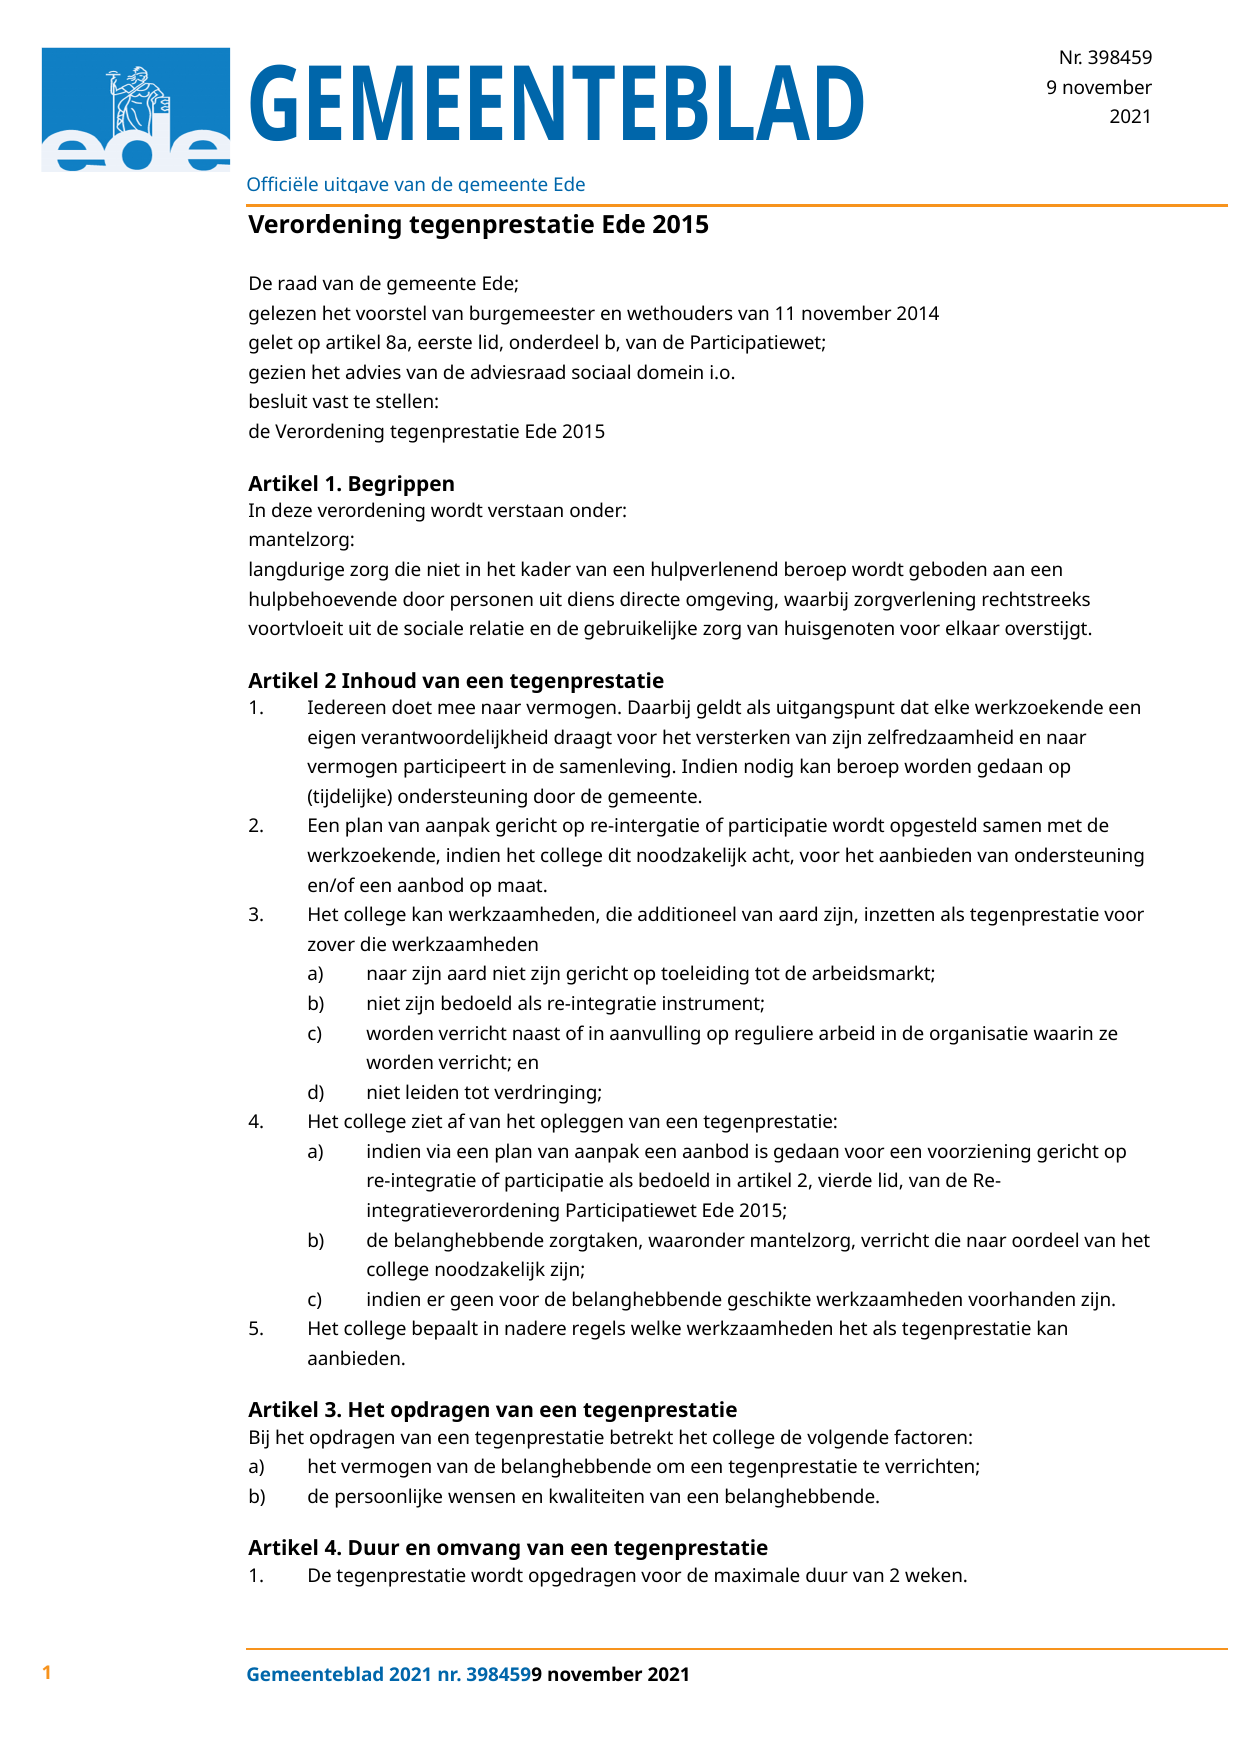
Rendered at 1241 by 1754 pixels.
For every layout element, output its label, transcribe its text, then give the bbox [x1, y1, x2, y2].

list Iedereen doet mee naar vermogen. Daarbij geldt als uitgangspunt dat elke werkzoekende een eigen verantwoordelijkheid draagt voor het versterken van zijn zelfredzaamheid en naar vermogen participeert in de samenleving. Indien nodig kan beroep worden gedaan op (tijdelijke) ondersteuning door de gemeente. [248, 694, 1152, 809]
text gezien het advies van de adviesraad sociaal domein i.o. [248, 359, 1152, 385]
text In deze verordening wordt verstaan onder: [248, 497, 1152, 523]
text de Verordening tegenprestatie Ede 2015 [248, 418, 1152, 444]
text Artikel 1. Begrippen [248, 469, 1152, 497]
text langdurige zorg die niet in het kader van een hulpverlenend beroep wordt geboden aan een hulpbehoevende door personen uit diens directe omgeving, waarbij zorgverlening rechtstreeks voortvloeit uit de sociale relatie en de gebruikelijke zorg van huisgenoten voor elkaar overstijgt. [248, 556, 1152, 641]
list naar zijn aard niet zijn gericht op toeleiding tot de arbeidsmarkt; [307, 961, 1152, 986]
list Het college ziet af van het opleggen van een tegenprestatie: [248, 1108, 1152, 1134]
text Verordening tegenprestatie Ede 2015 [248, 207, 1152, 241]
list Het college kan werkzaamheden, die additioneel van aard zijn, inzetten als tegenprestatie voor zover die werkzaamheden [248, 901, 1152, 957]
text Bij het opdragen van een tegenprestatie betrekt het college de volgende factoren: [248, 1424, 1152, 1450]
list de persoonlijke wensen en kwaliteiten van een belanghebbende. [248, 1483, 1152, 1509]
text Artikel 4. Duur en omvang van een tegenprestatie [248, 1533, 1152, 1562]
picture [41, 47, 231, 172]
list indien er geen voor de belanghebbende geschikte werkzaamheden voorhanden zijn. [307, 1286, 1152, 1312]
list De tegenprestatie wordt opgedragen voor de maximale duur van 2 weken. [248, 1562, 1152, 1588]
text gelet op artikel 8a, eerste lid, onderdeel b, van de Participatiewet; [248, 329, 1152, 355]
list het vermogen van de belanghebbende om een tegenprestatie te verrichten; [248, 1453, 1152, 1479]
list Het college bepaalt in nadere regels welke werkzaamheden het als tegenprestatie kan aanbieden. [248, 1316, 1152, 1371]
text mantelzorg: [248, 527, 1152, 552]
text besluit vast te stellen: [248, 389, 1152, 414]
list indien via een plan van aanpak een aanbod is gedaan voor een voorziening gericht op re-integratie of participatie als bedoeld in artikel 2, vierde lid, van de Re-integratieverordening Participatiewet Ede 2015; [307, 1138, 1152, 1223]
text gelezen het voorstel van burgemeester en wethouders van 11 november 2014 [248, 300, 1152, 326]
list niet leiden tot verdringing; [307, 1079, 1152, 1104]
text Artikel 2 Inhoud van een tegenprestatie [248, 666, 1152, 694]
list Een plan van aanpak gericht op re-intergatie of participatie wordt opgesteld samen met de werkzoekende, indien het college dit noodzakelijk acht, voor het aanbieden van ondersteuning en/of een aanbod op maat. [248, 813, 1152, 897]
list niet zijn bedoeld als re-integratie instrument; [307, 990, 1152, 1016]
list worden verricht naast of in aanvulling op reguliere arbeid in de organisatie waarin ze worden verricht; en [307, 1020, 1152, 1075]
text De raad van de gemeente Ede; [248, 270, 1152, 296]
list de belanghebbende zorgtaken, waaronder mantelzorg, verricht die naar oordeel van het college noodzakelijk zijn; [307, 1227, 1152, 1282]
text Artikel 3. Het opdragen van een tegenprestatie [248, 1396, 1152, 1424]
